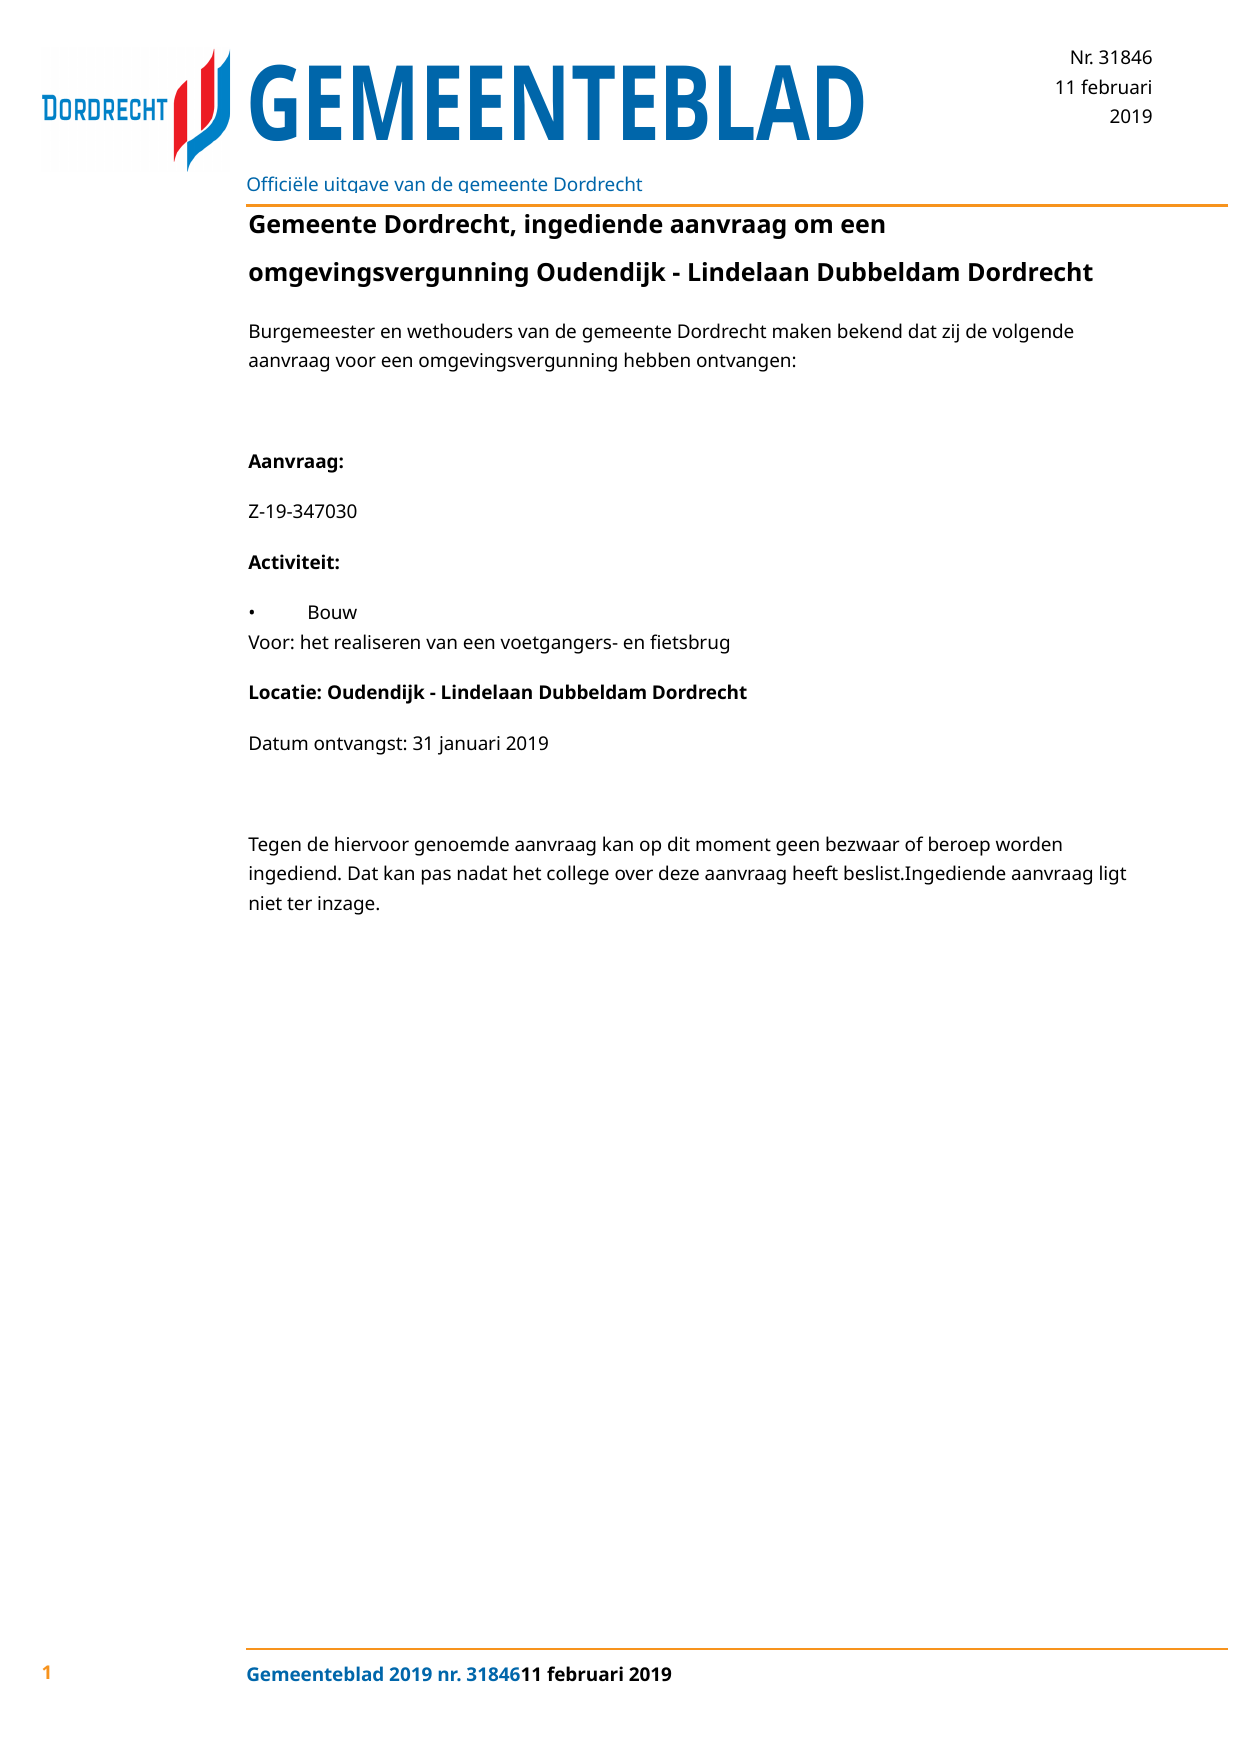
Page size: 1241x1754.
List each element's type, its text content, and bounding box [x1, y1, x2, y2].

text Activiteit: [248, 549, 1152, 575]
picture [41, 47, 231, 172]
text Aanvraag: [248, 448, 1152, 474]
text Locatie: Oudendijk - Lindelaan Dubbeldam Dordrecht [248, 679, 1152, 705]
text Voor: het realiseren van een voetgangers- en fietsbrug [248, 629, 1152, 655]
text Burgemeester en wethouders van de gemeente Dordrecht maken bekend dat zij de volgende aanvraag voor een omgevingsvergunning hebben ontvangen: [248, 318, 1152, 373]
text Tegen de hiervoor genoemde aanvraag kan op dit moment geen bezwaar of beroep worden ingediend. Dat kan pas nadat het college over deze aanvraag heeft beslist.Ingediende aanvraag ligt niet ter inzage. [248, 831, 1152, 916]
list Bouw [248, 599, 1152, 625]
text Datum ontvangst: 31 januari 2019 [248, 730, 1152, 756]
text Z-19-347030 [248, 499, 1152, 524]
text Gemeente Dordrecht, ingediende aanvraag om een omgevingsvergunning Oudendijk - Lindelaan Dubbeldam Dordrecht [248, 207, 1152, 288]
